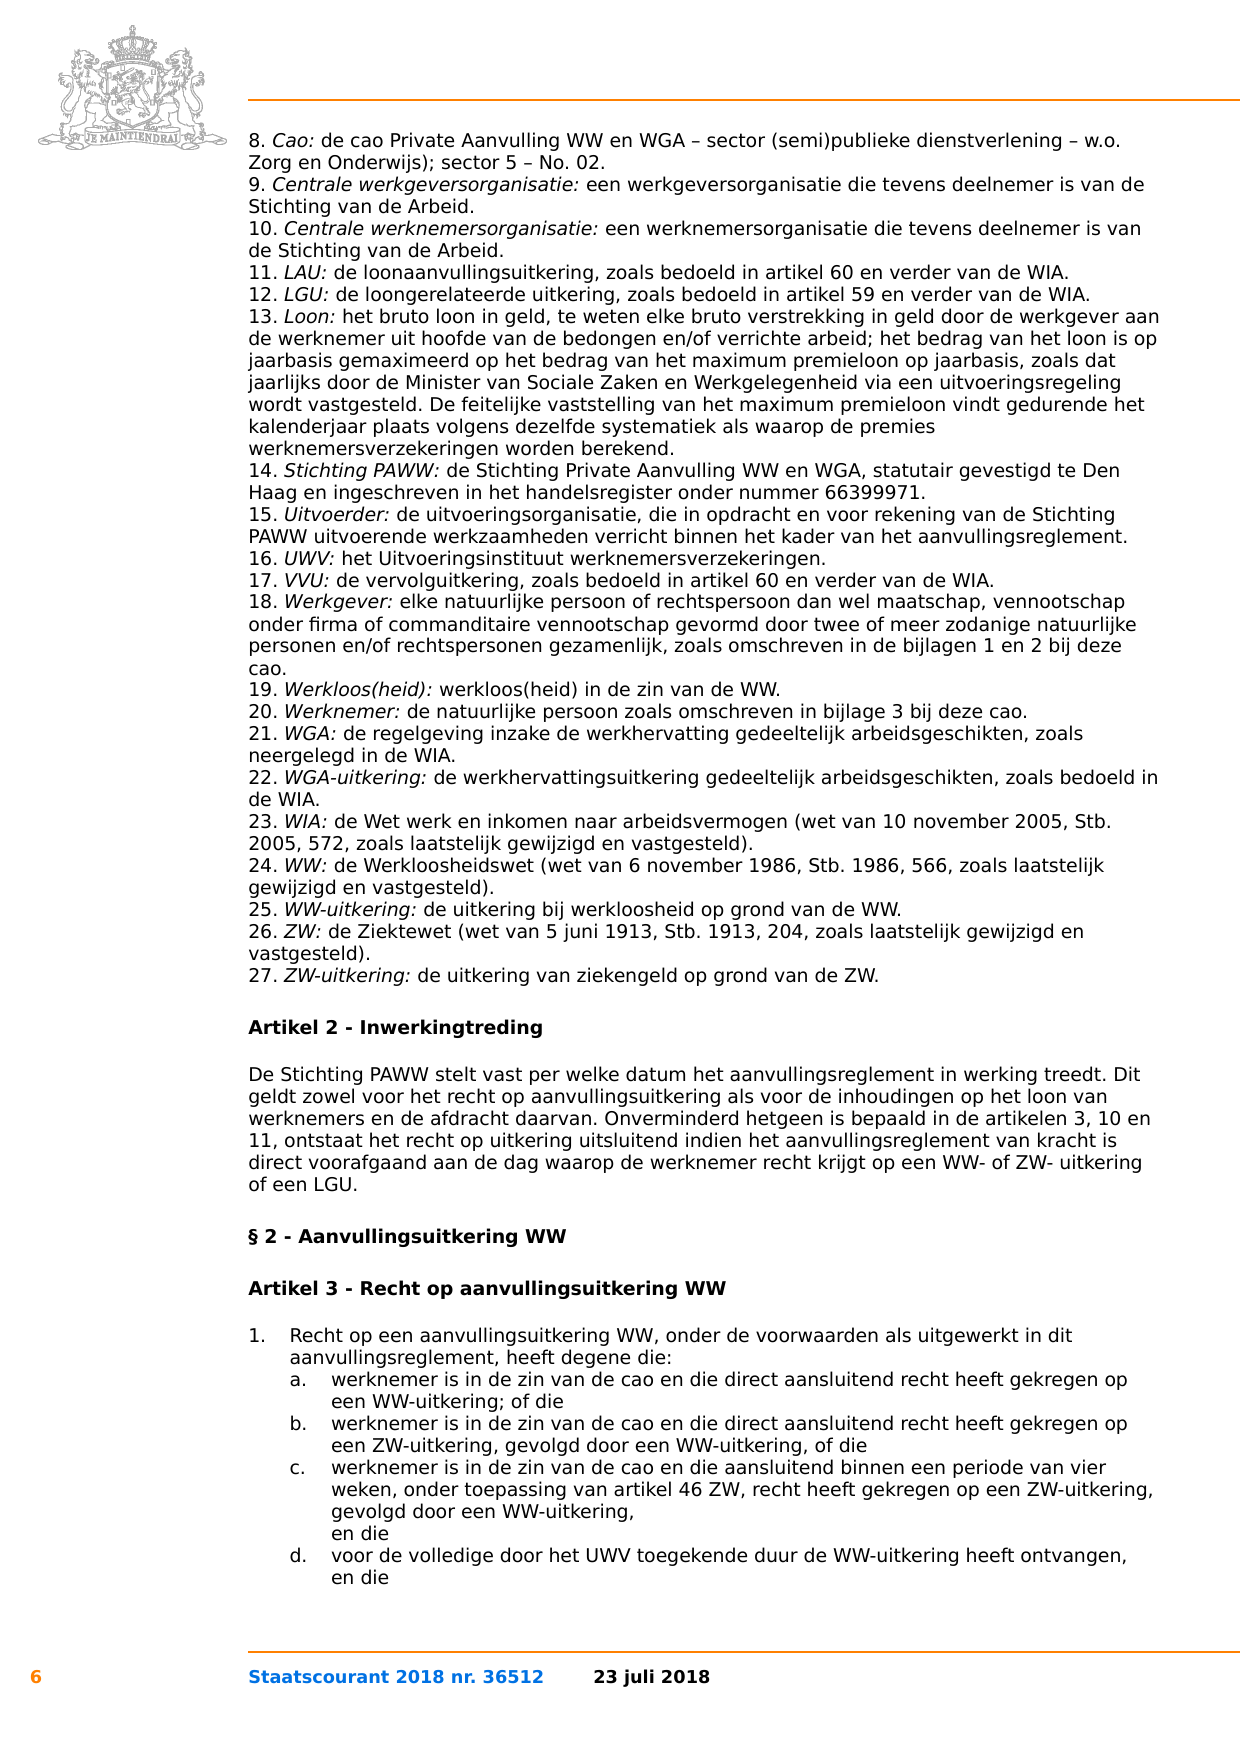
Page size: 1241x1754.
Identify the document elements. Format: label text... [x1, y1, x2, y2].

picture [38, 25, 227, 150]
text 12. LGU: de loongerelateerde uitkering, zoals bedoeld in artikel 59 en verder van de WIA. [248, 284, 1163, 306]
subtitle Artikel 3 - Recht op aanvullingsuitkering WW [248, 1278, 1163, 1300]
text 25. WW-uitkering: de uitkering bij werkloosheid op grond van de WW. [248, 899, 1163, 921]
text 1. Recht op een aanvullingsuitkering WW, onder de voorwaarden als uitgewerkt in dit aanvullingsreglement, heeft degene die: [248, 1325, 1163, 1369]
text 21. WGA: de regelgeving inzake de werkhervatting gedeeltelijk arbeidsgeschikten, zoals neergelegd in de WIA. [248, 723, 1163, 767]
text 27. ZW-uitkering: de uitkering van ziekengeld op grond van de ZW. [248, 965, 1163, 987]
text 11. LAU: de loonaanvullingsuitkering, zoals bedoeld in artikel 60 en verder van de WIA. [248, 262, 1163, 284]
text en die [331, 1567, 1163, 1589]
text 9. Centrale werkgeversorganisatie: een werkgeversorganisatie die tevens deelnemer is van de Stichting van de Arbeid. [248, 174, 1163, 218]
text 24. WW: de Werkloosheidswet (wet van 6 november 1986, Stb. 1986, 566, zoals laatstelijk gewijzigd en vastgesteld). [248, 855, 1163, 899]
text en die [331, 1523, 1163, 1545]
text 14. Stichting PAWW: de Stichting Private Aanvulling WW en WGA, statutair gevestigd te Den Haag en ingeschreven in het handelsregister onder nummer 66399971. [248, 459, 1163, 503]
text De Stichting PAWW stelt vast per welke datum het aanvullingsreglement in werking treedt. Dit geldt zowel voor het recht op aanvullingsuitkering als voor de inhoudingen op het loon van werknemers en de afdracht daarvan. Onverminderd hetgeen is bepaald in de artikelen 3, 10 en 11, ontstaat het recht op uitkering uitsluitend indien het aanvullingsreglement van kracht is direct voorafgaand aan de dag waarop de werknemer recht krijgt op een WW- of ZW- uitkering of een LGU. [248, 1064, 1163, 1196]
text 18. Werkgever: elke natuurlijke persoon of rechtspersoon dan wel maatschap, vennootschap onder firma of commanditaire vennootschap gevormd door twee of meer zodanige natuurlijke personen en/of rechtspersonen gezamenlijk, zoals omschreven in de bijlagen 1 en 2 bij deze cao. [248, 591, 1163, 679]
text 16. UWV: het Uitvoeringsinstituut werknemersverzekeringen. [248, 547, 1163, 569]
text b. werknemer is in de zin van de cao en die direct aansluitend recht heeft gekregen op een ZW-uitkering, gevolgd door een WW-uitkering, of die [289, 1413, 1163, 1457]
text 23. WIA: de Wet werk en inkomen naar arbeidsvermogen (wet van 10 november 2005, Stb. 2005, 572, zoals laatstelijk gewijzigd en vastgesteld). [248, 811, 1163, 855]
text 15. Uitvoerder: de uitvoeringsorganisatie, die in opdracht en voor rekening van de Stichting PAWW uitvoerende werkzaamheden verricht binnen het kader van het aanvullingsreglement. [248, 503, 1163, 547]
text 13. Loon: het bruto loon in geld, te weten elke bruto verstrekking in geld door de werkgever aan de werknemer uit hoofde van de bedongen en/of verrichte arbeid; het bedrag van het loon is op jaarbasis gemaximeerd op het bedrag van het maximum premieloon op jaarbasis, zoals dat jaarlijks door de Minister van Sociale Zaken en Werkgelegenheid via een uitvoeringsregeling wordt vastgesteld. De feitelijke vaststelling van het maximum premieloon vindt gedurende het kalenderjaar plaats volgens dezelfde systematiek als waarop de premies werknemersverzekeringen worden berekend. [248, 306, 1163, 459]
text 22. WGA-uitkering: de werkhervattingsuitkering gedeeltelijk arbeidsgeschikten, zoals bedoeld in de WIA. [248, 767, 1163, 811]
text 10. Centrale werknemersorganisatie: een werknemersorganisatie die tevens deelnemer is van de Stichting van de Arbeid. [248, 218, 1163, 262]
text d. voor de volledige door het UWV toegekende duur de WW-uitkering heeft ontvangen, [289, 1545, 1163, 1567]
text 26. ZW: de Ziektewet (wet van 5 juni 1913, Stb. 1913, 204, zoals laatstelijk gewijzigd en vastgesteld). [248, 921, 1163, 965]
text 17. VVU: de vervolguitkering, zoals bedoeld in artikel 60 en verder van de WIA. [248, 569, 1163, 591]
text a. werknemer is in de zin van de cao en die direct aansluitend recht heeft gekregen op een WW-uitkering; of die [289, 1369, 1163, 1413]
text c. werknemer is in de zin van de cao en die aansluitend binnen een periode van vier weken, onder toepassing van artikel 46 ZW, recht heeft gekregen op een ZW-uitkering, gevolgd door een WW-uitkering, [289, 1457, 1163, 1523]
text 8. Cao: de cao Private Aanvulling WW en WGA – sector (semi)publieke dienstverlening – w.o. Zorg en Onderwijs); sector 5 – No. 02. [248, 130, 1163, 174]
text 20. Werknemer: de natuurlijke persoon zoals omschreven in bijlage 3 bij deze cao. [248, 701, 1163, 723]
subtitle § 2 - Aanvullingsuitkering WW [248, 1226, 1163, 1248]
subtitle Artikel 2 - Inwerkingtreding [248, 1017, 1163, 1039]
text 19. Werkloos(heid): werkloos(heid) in de zin van de WW. [248, 679, 1163, 701]
